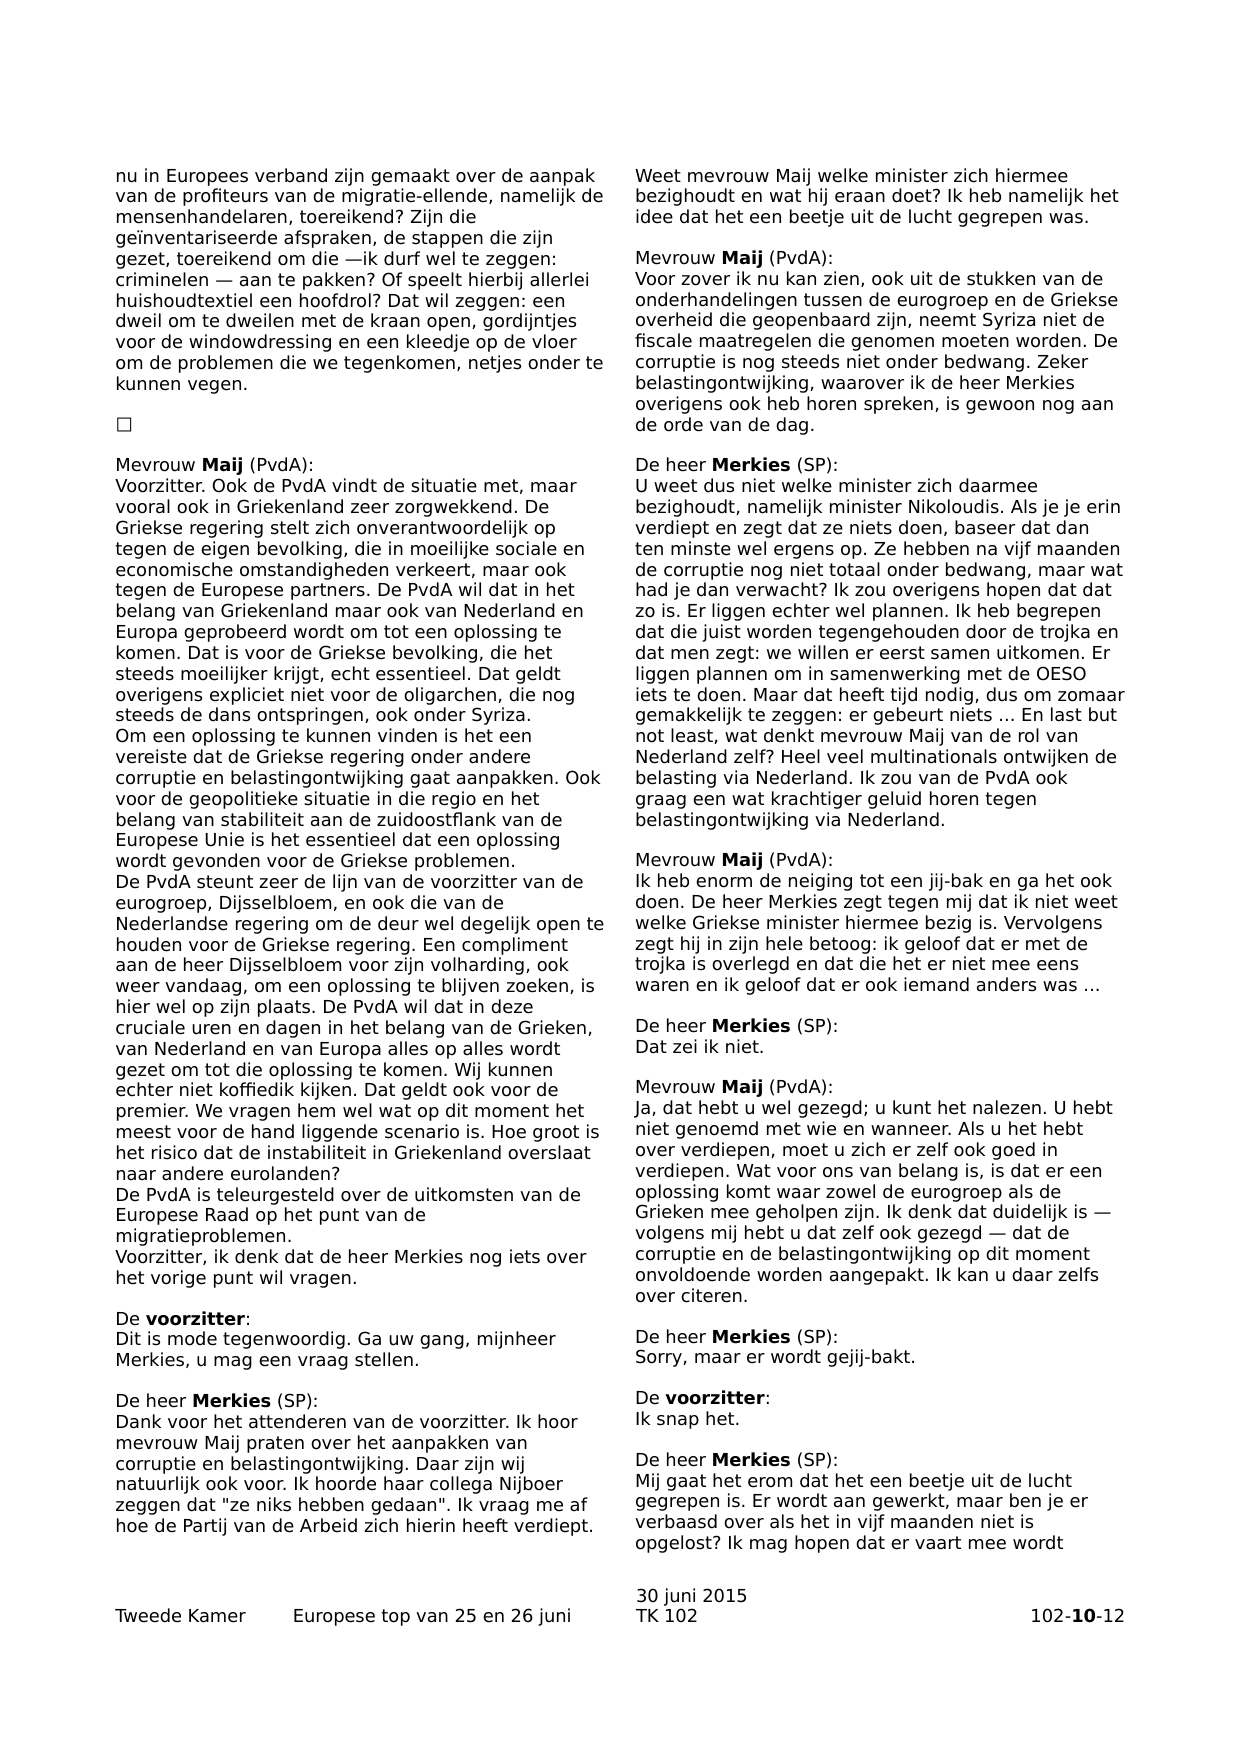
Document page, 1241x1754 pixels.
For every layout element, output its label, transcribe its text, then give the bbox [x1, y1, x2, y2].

text De heer Merkies (SP): [635, 455, 1125, 476]
text nu in Europees verband zijn gemaakt over de aanpak van de profiteurs van de migratie-ellende, namelijk de mensenhandelaren, toereikend? Zijn die geïnventariseerde afspraken, de stappen die zijn gezet, toereikend om die —ik durf wel te zeggen: criminelen — aan te pakken? Of speelt hierbij allerlei huishoudtextiel een hoofdrol? Dat wil zeggen: een dweil om te dweilen met de kraan open, gordijntjes voor de windowdressing en een kleedje op de vloer om de problemen die we tegenkomen, netjes onder te kunnen vegen. [115, 165, 605, 394]
text Ja, dat hebt u wel gezegd; u kunt het nalezen. U hebt niet genoemd met wie en wanneer. Als u het hebt over verdiepen, moet u zich er zelf ook goed in verdiepen. Wat voor ons van belang is, is dat er een oplossing komt waar zowel de eurogroep als de Grieken mee geholpen zijn. Ik denk dat duidelijk is — volgens mij hebt u dat zelf ook gezegd — dat de corruptie en de belastingontwijking op dit moment onvoldoende worden aangepakt. Ik kan u daar zelfs over citeren. [635, 1098, 1125, 1306]
text De heer Merkies (SP): [635, 1326, 1125, 1347]
text De heer Merkies (SP): [635, 1449, 1125, 1470]
text Mevrouw Maij (PvdA): [635, 248, 1125, 268]
text Ik heb enorm de neiging tot een jij-bak en ga het ook doen. De heer Merkies zegt tegen mij dat ik niet weet welke Griekse minister hiermee bezig is. Vervolgens zegt hij in zijn hele betoog: ik geloof dat er met de trojka is overlegd en dat die het er niet mee eens waren en ik geloof dat er ook iemand anders was ... [635, 871, 1125, 996]
text Om een oplossing te kunnen vinden is het een vereiste dat de Griekse regering onder andere corruptie en belastingontwijking gaat aanpakken. Ook voor de geopolitieke situatie in die regio en het belang van stabiliteit aan de zuidoostflank van de Europese Unie is het essentieel dat een oplossing wordt gevonden voor de Griekse problemen. [115, 726, 605, 872]
text Voor zover ik nu kan zien, ook uit de stukken van de onderhandelingen tussen de eurogroep en de Griekse overheid die geopenbaard zijn, neemt Syriza niet de fiscale maatregelen die genomen moeten worden. De corruptie is nog steeds niet onder bedwang. Zeker belastingontwijking, waarover ik de heer Merkies overigens ook heb horen spreken, is gewoon nog aan de orde van de dag. [635, 268, 1125, 435]
text Sorry, maar er wordt gejij-bakt. [635, 1347, 1125, 1368]
text Weet mevrouw Maij welke minister zich hiermee bezighoudt en wat hij eraan doet? Ik heb namelijk het idee dat het een beetje uit de lucht gegrepen was. [635, 165, 1125, 228]
text Ik snap het. [635, 1409, 1125, 1429]
text Voorzitter. Ook de PvdA vindt de situatie met, maar vooral ook in Griekenland zeer zorgwekkend. De Griekse regering stelt zich onverantwoordelijk op tegen de eigen bevolking, die in moeilijke sociale en economische omstandigheden verkeert, maar ook tegen de Europese partners. De PvdA wil dat in het belang van Griekenland maar ook van Nederland en Europa geprobeerd wordt om tot een oplossing te komen. Dat is voor de Griekse bevolking, die het steeds moeilijker krijgt, echt essentieel. Dat geldt overigens expliciet niet voor de oligarchen, die nog steeds de dans ontspringen, ook onder Syriza. [115, 476, 605, 726]
text Mevrouw Maij (PvdA): [635, 1077, 1125, 1098]
text Dat zei ik niet. [635, 1037, 1125, 1057]
text De heer Merkies (SP): [115, 1391, 605, 1412]
text U weet dus niet welke minister zich daarmee bezighoudt, namelijk minister Nikoloudis. Als je je erin verdiept en zegt dat ze niets doen, baseer dat dan ten minste wel ergens op. Ze hebben na vijf maanden de corruptie nog niet totaal onder bedwang, maar wat had je dan verwacht? Ik zou overigens hopen dat dat zo is. Er liggen echter wel plannen. Ik heb begrepen dat die juist worden tegengehouden door de trojka en dat men zegt: we willen er eerst samen uitkomen. Er liggen plannen om in samenwerking met de OESO iets te doen. Maar dat heeft tijd nodig, dus om zomaar gemakkelijk te zeggen: er gebeurt niets ... En last but not least, wat denkt mevrouw Maij van de rol van Nederland zelf? Heel veel multinationals ontwijken de belasting via Nederland. Ik zou van de PvdA ook graag een wat krachtiger geluid horen tegen belastingontwijking via Nederland. [635, 476, 1125, 830]
text De PvdA is teleurgesteld over de uitkomsten van de Europese Raad op het punt van de migratieproblemen. [115, 1184, 605, 1247]
text Dit is mode tegenwoordig. Ga uw gang, mijnheer Merkies, u mag een vraag stellen. [115, 1329, 605, 1371]
text Mij gaat het erom dat het een beetje uit de lucht gegrepen is. Er wordt aan gewerkt, maar ben je er verbaasd over als het in vijf maanden niet is opgelost? Ik mag hopen dat er vaart mee wordt [635, 1470, 1125, 1554]
text De PvdA steunt zeer de lijn van de voorzitter van de eurogroep, Dijsselbloem, en ook die van de Nederlandse regering om de deur wel degelijk open te houden voor de Griekse regering. Een compliment aan de heer Dijsselbloem voor zijn volharding, ook weer vandaag, om een oplossing te blijven zoeken, is hier wel op zijn plaats. De PvdA wil dat in deze cruciale uren en dagen in het belang van de Grieken, van Nederland en van Europa alles op alles wordt gezet om tot die oplossing te komen. Wij kunnen echter niet koffiedik kijken. Dat geldt ook voor de premier. We vragen hem wel wat op dit moment het meest voor de hand liggende scenario is. Hoe groot is het risico dat de instabiliteit in Griekenland overslaat naar andere eurolanden? [115, 872, 605, 1184]
text Mevrouw Maij (PvdA): [115, 455, 605, 476]
text De voorzitter: [115, 1308, 605, 1329]
text De heer Merkies (SP): [635, 1016, 1125, 1037]
text Mevrouw Maij (PvdA): [635, 850, 1125, 871]
text ⬜ [115, 414, 605, 435]
text Dank voor het attenderen van de voorzitter. Ik hoor mevrouw Maij praten over het aanpakken van corruptie en belastingontwijking. Daar zijn wij natuurlijk ook voor. Ik hoorde haar collega Nijboer zeggen dat "ze niks hebben gedaan". Ik vraag me af hoe de Partij van de Arbeid zich hierin heeft verdiept. [115, 1412, 605, 1537]
text Voorzitter, ik denk dat de heer Merkies nog iets over het vorige punt wil vragen. [115, 1247, 605, 1288]
text De voorzitter: [635, 1388, 1125, 1409]
